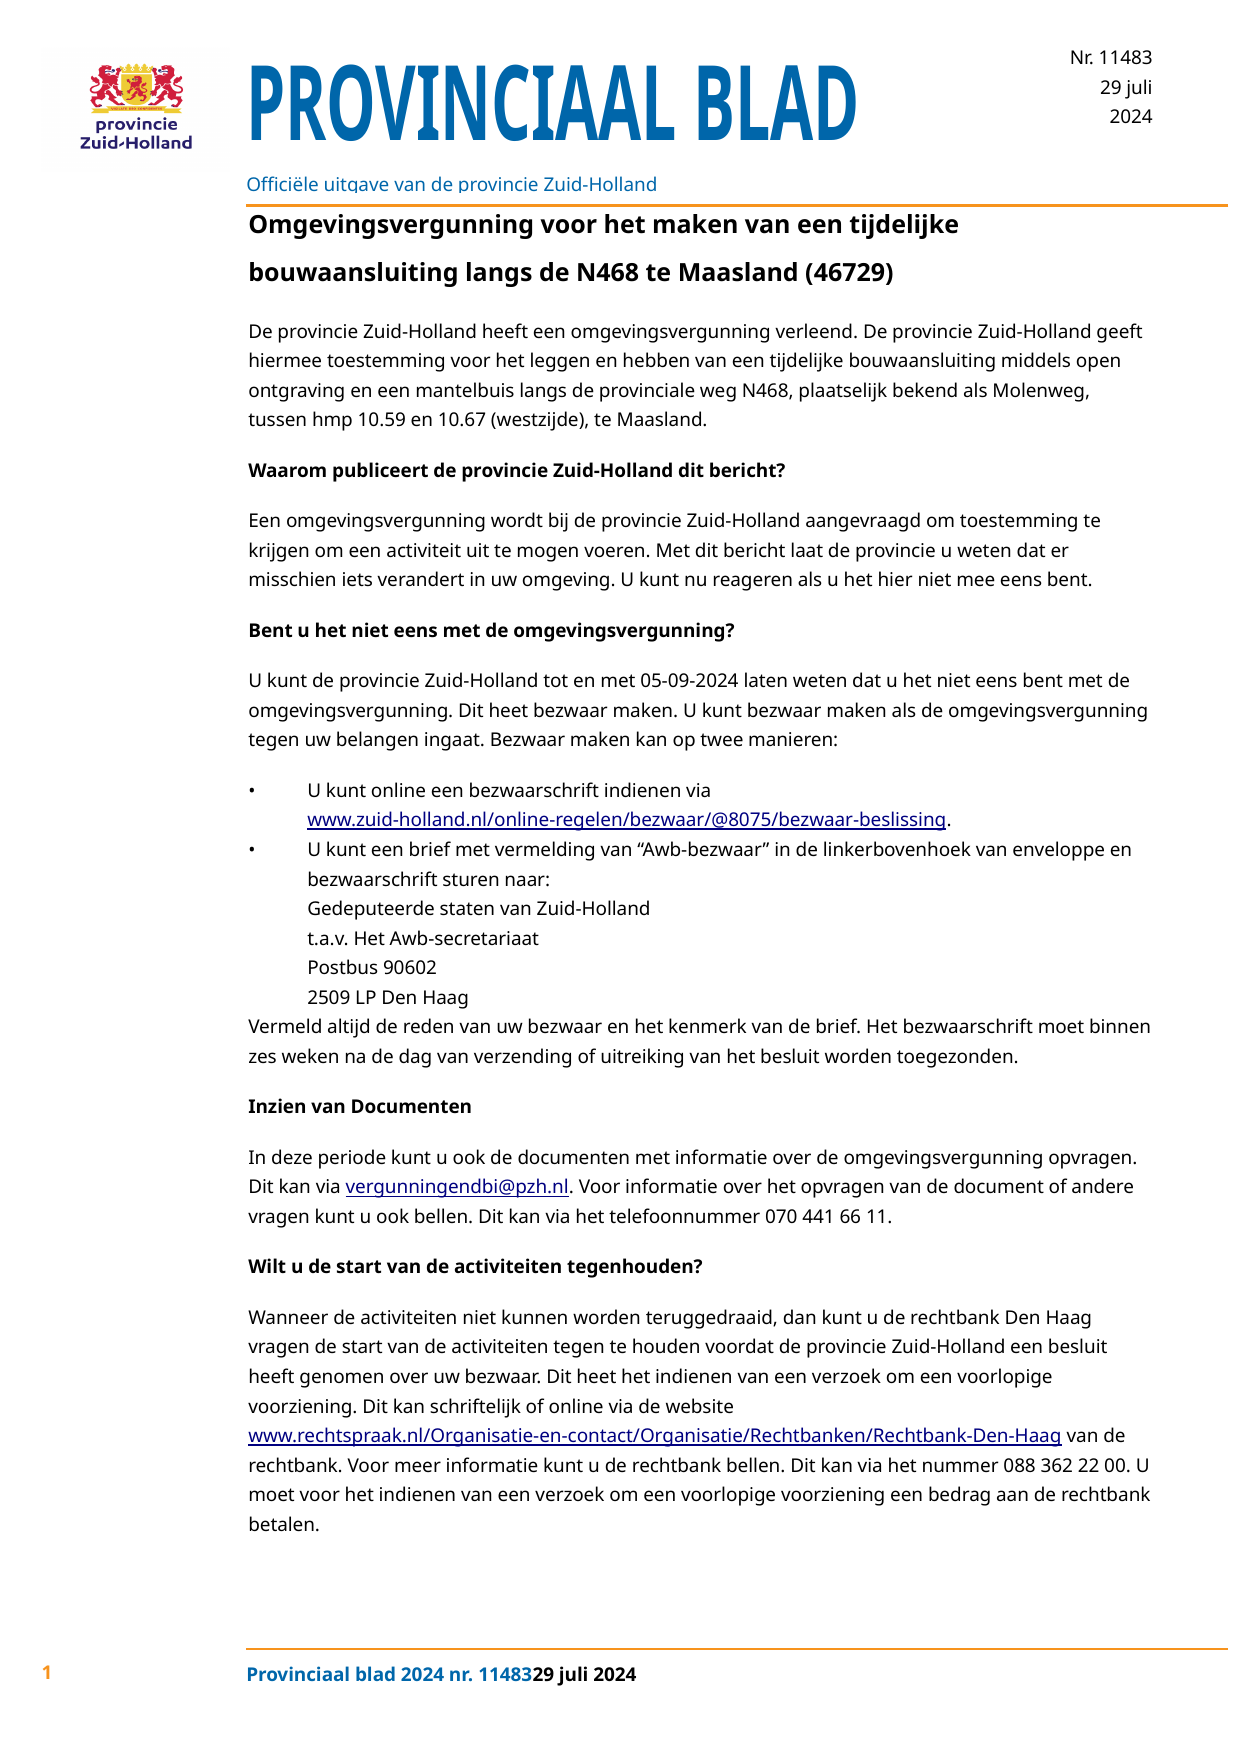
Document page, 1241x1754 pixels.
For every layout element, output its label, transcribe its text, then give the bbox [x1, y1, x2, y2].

text In deze periode kunt u ook de documenten met informatie over de omgevingsvergunning opvragen. Dit kan via vergunningendbi@pzh.nl. Voor informatie over het opvragen van de document of andere vragen kunt u ook bellen. Dit kan via het telefoonnummer 070 441 66 11. [248, 1144, 1152, 1229]
text De provincie Zuid-Holland heeft een omgevingsvergunning verleend. De provincie Zuid-Holland geeft hiermee toestemming voor het leggen en hebben van een tijdelijke bouwaansluiting middels open ontgraving en een mantelbuis langs de provinciale weg N468, plaatselijk bekend als Molenweg, tussen hmp 10.59 en 10.67 (westzijde), te Maasland. [248, 318, 1152, 432]
list Gedeputeerde staten van Zuid-Holland [248, 895, 1152, 921]
list Postbus 90602 [248, 954, 1152, 980]
list 2509 LP Den Haag [248, 984, 1152, 1010]
text Wanneer de activiteiten niet kunnen worden teruggedraaid, dan kunt u de rechtbank Den Haag vragen de start van de activiteiten tegen te houden voordat de provincie Zuid-Holland een besluit heeft genomen over uw bezwaar. Dit heet het indienen van een verzoek om een voorlopige voorziening. Dit kan schriftelijk of online via de website www.rechtspraak.nl/Organisatie-en-contact/Organisatie/Rechtbanken/Rechtbank-Den-Haag van de rechtbank. Voor meer informatie kunt u de rechtbank bellen. Dit kan via het nummer 088 362 22 00. U moet voor het indienen van een verzoek om een voorlopige voorziening een bedrag aan de rechtbank betalen. [248, 1304, 1152, 1537]
text Vermeld altijd de reden van uw bezwaar en het kenmerk van de brief. Het bezwaarschrift moet binnen zes weken na de dag van verzending of uitreiking van het besluit worden toegezonden. [248, 1014, 1152, 1069]
text Inzien van Documenten [248, 1094, 1152, 1119]
text Wilt u de start van de activiteiten tegenhouden? [248, 1254, 1152, 1279]
list U kunt een brief met vermelding van “Awb-bezwaar” in de linkerbovenhoek van enveloppe en bezwaarschrift sturen naar: [248, 836, 1152, 892]
text Waarom publiceert de provincie Zuid-Holland dit bericht? [248, 457, 1152, 483]
text Omgevingsvergunning voor het maken van een tijdelijke bouwaansluiting langs de N468 te Maasland (46729) [248, 207, 1152, 288]
text Bent u het niet eens met de omgevingsvergunning? [248, 617, 1152, 643]
list t.a.v. Het Awb-secretariaat [248, 925, 1152, 951]
text U kunt de provincie Zuid-Holland tot en met 05-09-2024 laten weten dat u het niet eens bent met de omgevingsvergunning. Dit heet bezwaar maken. U kunt bezwaar maken als de omgevingsvergunning tegen uw belangen ingaat. Bezwaar maken kan op twee manieren: [248, 667, 1152, 752]
text Een omgevingsvergunning wordt bij de provincie Zuid-Holland aangevraagd om toestemming te krijgen om een activiteit uit te mogen voeren. Met dit bericht laat de provincie u weten dat er misschien iets verandert in uw omgeving. U kunt nu reageren als u het hier niet mee eens bent. [248, 507, 1152, 592]
picture [41, 47, 231, 172]
list U kunt online een bezwaarschrift indienen via www.zuid-holland.nl/online-regelen/bezwaar/@8075/bezwaar-beslissing. [248, 777, 1152, 832]
